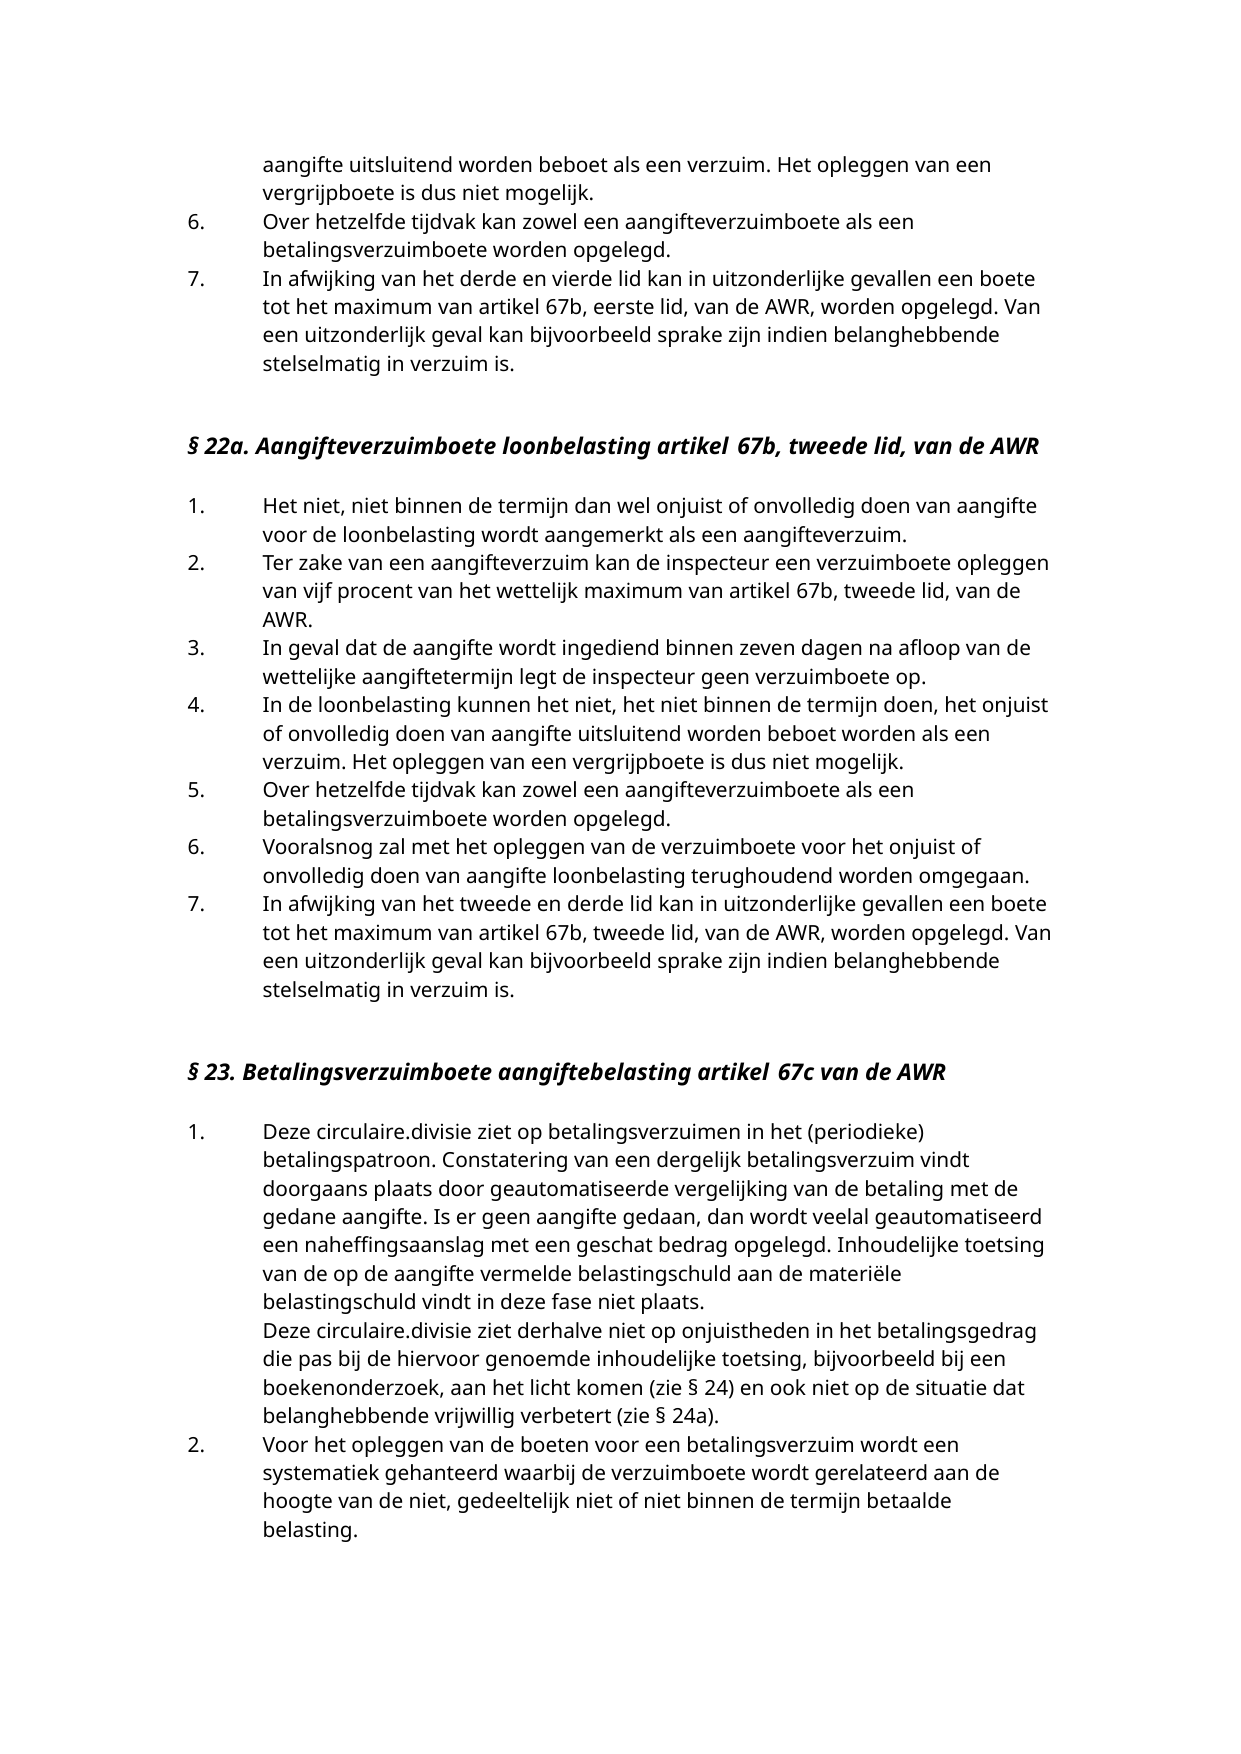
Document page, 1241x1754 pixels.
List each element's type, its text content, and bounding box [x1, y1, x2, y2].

list Het niet, niet binnen de termijn dan wel onjuist of onvolledig doen van aangifte voor de loonbelasting wordt aangemerkt als een aangifteverzuim. [187, 491, 1053, 548]
list In afwijking van het tweede en derde lid kan in uitzonderlijke gevallen een boete tot het maximum van artikel 67b, tweede lid, van de AWR, worden opgelegd. Van een uitzonderlijk geval kan bijvoorbeeld sprake zijn indien belanghebbende stelselmatig in verzuim is. [187, 889, 1053, 1003]
list Deze circulaire.divisie ziet op betalingsverzuimen in het (periodieke) betalingspatroon. Constatering van een dergelijk betalingsverzuim vindt doorgaans plaats door geautomatiseerde vergelijking van de betaling met de gedane aangifte. Is er geen aangifte gedaan, dan wordt veelal geautomatiseerd een naheffingsaanslag met een geschat bedrag opgelegd. Inhoudelijke toetsing van de op de aangifte vermelde belastingschuld aan de materiële belastingschuld vindt in deze fase niet plaats. [187, 1117, 1053, 1316]
list Ter zake van een aangifteverzuim kan de inspecteur een verzuimboete opleggen van vijf procent van het wettelijk maximum van artikel 67b, tweede lid, van de AWR. [187, 548, 1053, 633]
list Over hetzelfde tijdvak kan zowel een aangifteverzuimboete als een betalingsverzuimboete worden opgelegd. [187, 776, 1053, 832]
list In afwijking van het derde en vierde lid kan in uitzonderlijke gevallen een boete tot het maximum van artikel 67b, eerste lid, van de AWR, worden opgelegd. Van een uitzonderlijk geval kan bijvoorbeeld sprake zijn indien belanghebbende stelselmatig in verzuim is. [187, 264, 1053, 377]
list In de loonbelasting kunnen het niet, het niet binnen de termijn doen, het onjuist of onvolledig doen van aangifte uitsluitend worden beboet worden als een verzuim. Het opleggen van een vergrijpboete is dus niet mogelijk. [187, 690, 1053, 776]
list Vooralsnog zal met het opleggen van de verzuimboete voor het onjuist of onvolledig doen van aangifte loonbelasting terughoudend worden omgegaan. [187, 832, 1053, 889]
list Voor het opleggen van de boeten voor een betalingsverzuim wordt een systematiek gehanteerd waarbij de verzuimboete wordt gerelateerd aan de hoogte van de niet, gedeeltelijk niet of niet binnen de termijn betaalde belasting. [187, 1430, 1053, 1543]
list aangifte uitsluitend worden beboet als een verzuim. Het opleggen van een vergrijpboete is dus niet mogelijk. [187, 150, 1053, 207]
subtitle § 23. Betalingsverzuimboete aangiftebelasting artikel 67c van de AWR [187, 1056, 1053, 1087]
list Deze circulaire.divisie ziet derhalve niet op onjuistheden in het betalingsgedrag die pas bij de hiervoor genoemde inhoudelijke toetsing, bijvoorbeeld bij een boekenonderzoek, aan het licht komen (zie § 24) en ook niet op de situatie dat belanghebbende vrijwillig verbetert (zie § 24a). [187, 1316, 1053, 1430]
list In geval dat de aangifte wordt ingediend binnen zeven dagen na afloop van de wettelijke aangiftetermijn legt de inspecteur geen verzuimboete op. [187, 633, 1053, 690]
subtitle § 22a. Aangifteverzuimboete loonbelasting artikel 67b, tweede lid, van de AWR [187, 430, 1053, 461]
list Over hetzelfde tijdvak kan zowel een aangifteverzuimboete als een betalingsverzuimboete worden opgelegd. [187, 207, 1053, 264]
